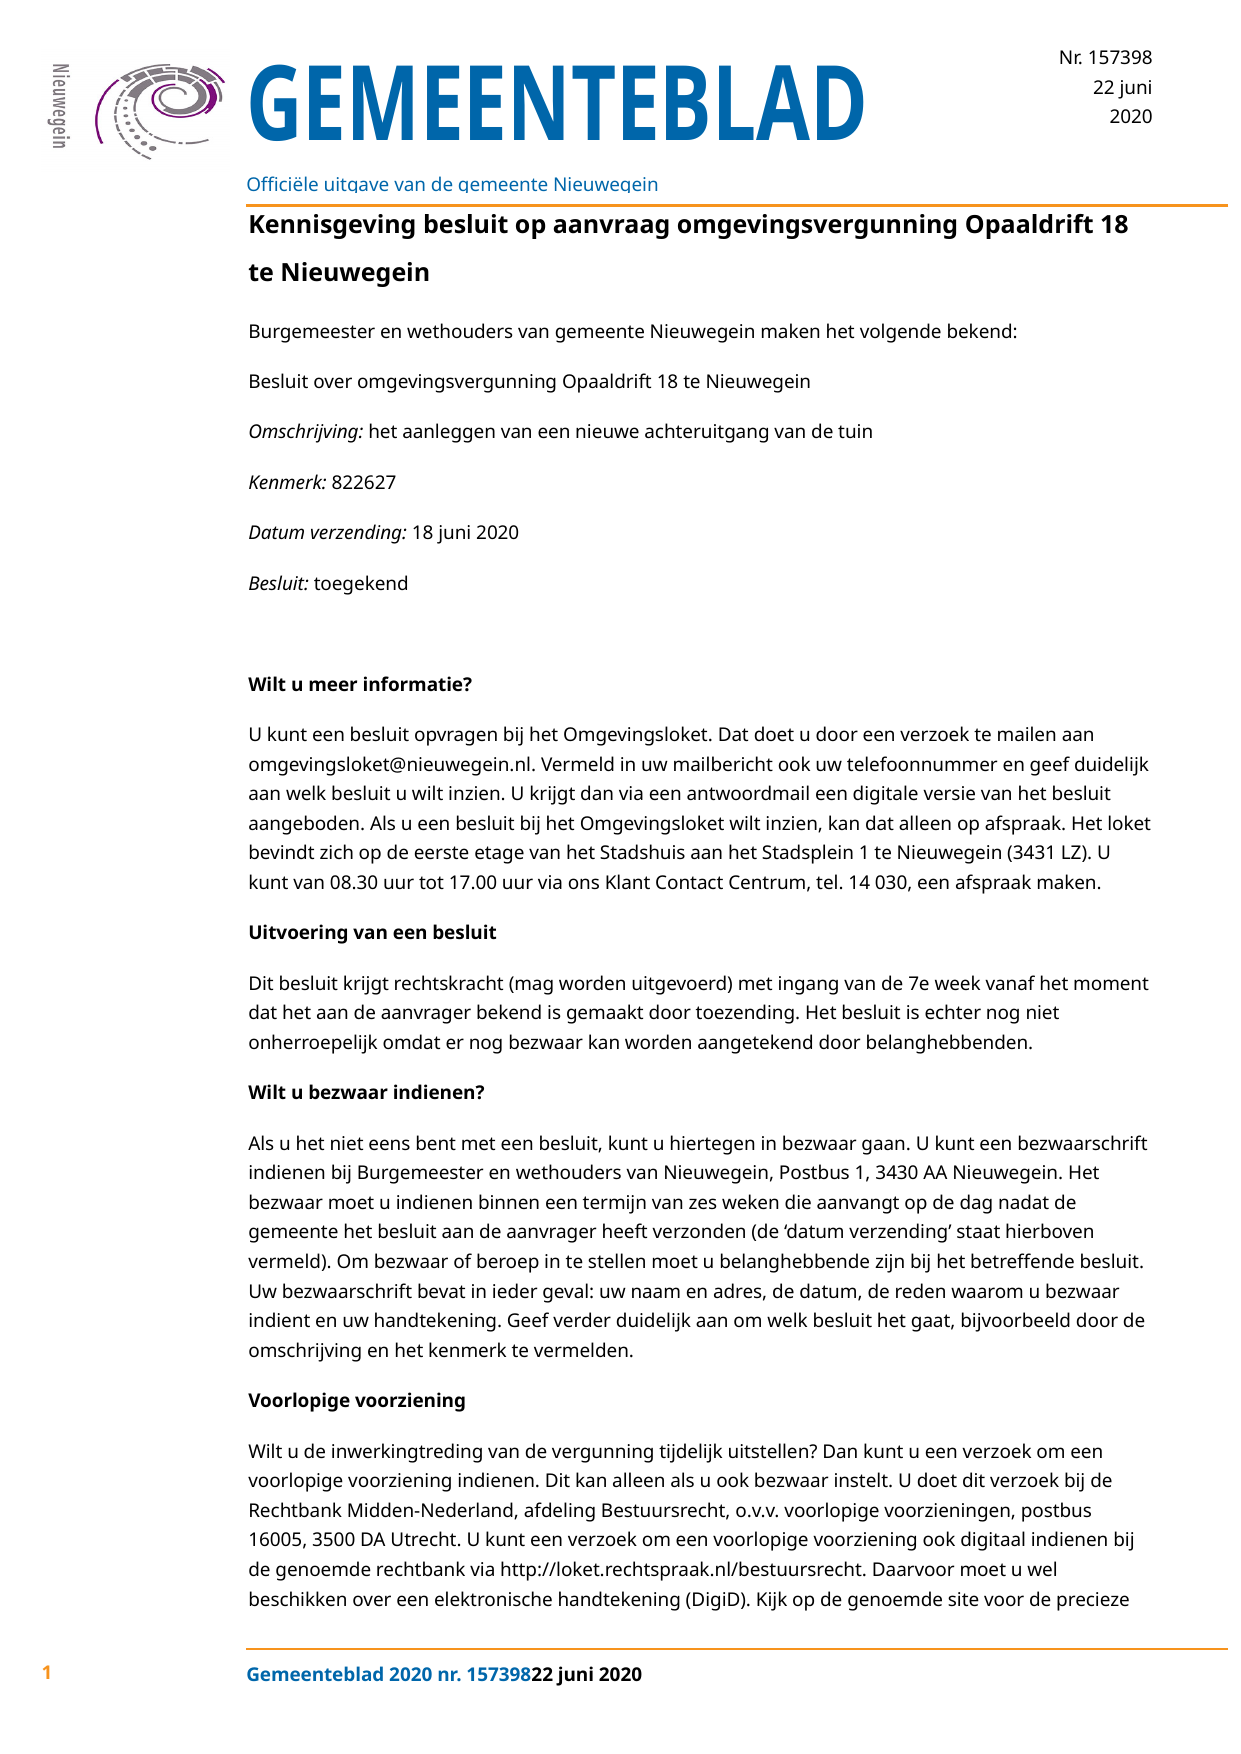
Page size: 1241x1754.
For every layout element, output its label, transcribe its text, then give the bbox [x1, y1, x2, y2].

text Wilt u bezwaar indienen? [248, 1079, 1152, 1105]
text Kenmerk: 822627 [248, 469, 1152, 495]
text Besluit: toegekend [248, 570, 1152, 596]
text Wilt u meer informatie? [248, 671, 1152, 697]
text Besluit over omgevingsvergunning Opaaldrift 18 te Nieuwegein [248, 368, 1152, 394]
text Burgemeester en wethouders van gemeente Nieuwegein maken het volgende bekend: [248, 318, 1152, 344]
text Datum verzending: 18 juni 2020 [248, 519, 1152, 545]
text Uitvoering van een besluit [248, 919, 1152, 945]
text Als u het niet eens bent met een besluit, kunt u hiertegen in bezwaar gaan. U kunt een bezwaarschrift indienen bij Burgemeester en wethouders van Nieuwegein, Postbus 1, 3430 AA Nieuwegein. Het bezwaar moet u indienen binnen een termijn van zes weken die aanvangt op de dag nadat de gemeente het besluit aan de aanvrager heeft verzonden (de ‘datum verzending’ staat hierboven vermeld). Om bezwaar of beroep in te stellen moet u belanghebbende zijn bij het betreffende besluit. Uw bezwaarschrift bevat in ieder geval: uw naam en adres, de datum, de reden waarom u bezwaar indient en uw handtekening. Geef verder duidelijk aan om welk besluit het gaat, bijvoorbeeld door de omschrijving en het kenmerk te vermelden. [248, 1130, 1152, 1363]
picture [41, 47, 231, 172]
text U kunt een besluit opvragen bij het Omgevingsloket. Dat doet u door een verzoek te mailen aan omgevingsloket@nieuwegein.nl. Vermeld in uw mailbericht ook uw telefoonnummer en geef duidelijk aan welk besluit u wilt inzien. U krijgt dan via een antwoordmail een digitale versie van het besluit aangeboden. Als u een besluit bij het Omgevingsloket wilt inzien, kan dat alleen op afspraak. Het loket bevindt zich op de eerste etage van het Stadshuis aan het Stadsplein 1 te Nieuwegein (3431 LZ). U kunt van 08.30 uur tot 17.00 uur via ons Klant Contact Centrum, tel. 14 030, een afspraak maken. [248, 721, 1152, 895]
text Omschrijving: het aanleggen van een nieuwe achteruitgang van de tuin [248, 419, 1152, 444]
text Voorlopige voorziening [248, 1387, 1152, 1413]
text Wilt u de inwerkingtreding van de vergunning tijdelijk uitstellen? Dan kunt u een verzoek om een voorlopige voorziening indienen. Dit kan alleen als u ook bezwaar instelt. U doet dit verzoek bij de Rechtbank Midden-Nederland, afdeling Bestuursrecht, o.v.v. voorlopige voorzieningen, postbus 16005, 3500 DA Utrecht. U kunt een verzoek om een voorlopige voorziening ook digitaal indienen bij de genoemde rechtbank via http://loket.rechtspraak.nl/bestuursrecht. Daarvoor moet u wel beschikken over een elektronische handtekening (DigiD). Kijk op de genoemde site voor de precieze [248, 1438, 1152, 1612]
text Dit besluit krijgt rechtskracht (mag worden uitgevoerd) met ingang van de 7e week vanaf het moment dat het aan de aanvrager bekend is gemaakt door toezending. Het besluit is echter nog niet onherroepelijk omdat er nog bezwaar kan worden aangetekend door belanghebbenden. [248, 970, 1152, 1055]
text Kennisgeving besluit op aanvraag omgevingsvergunning Opaaldrift 18 te Nieuwegein [248, 207, 1152, 288]
